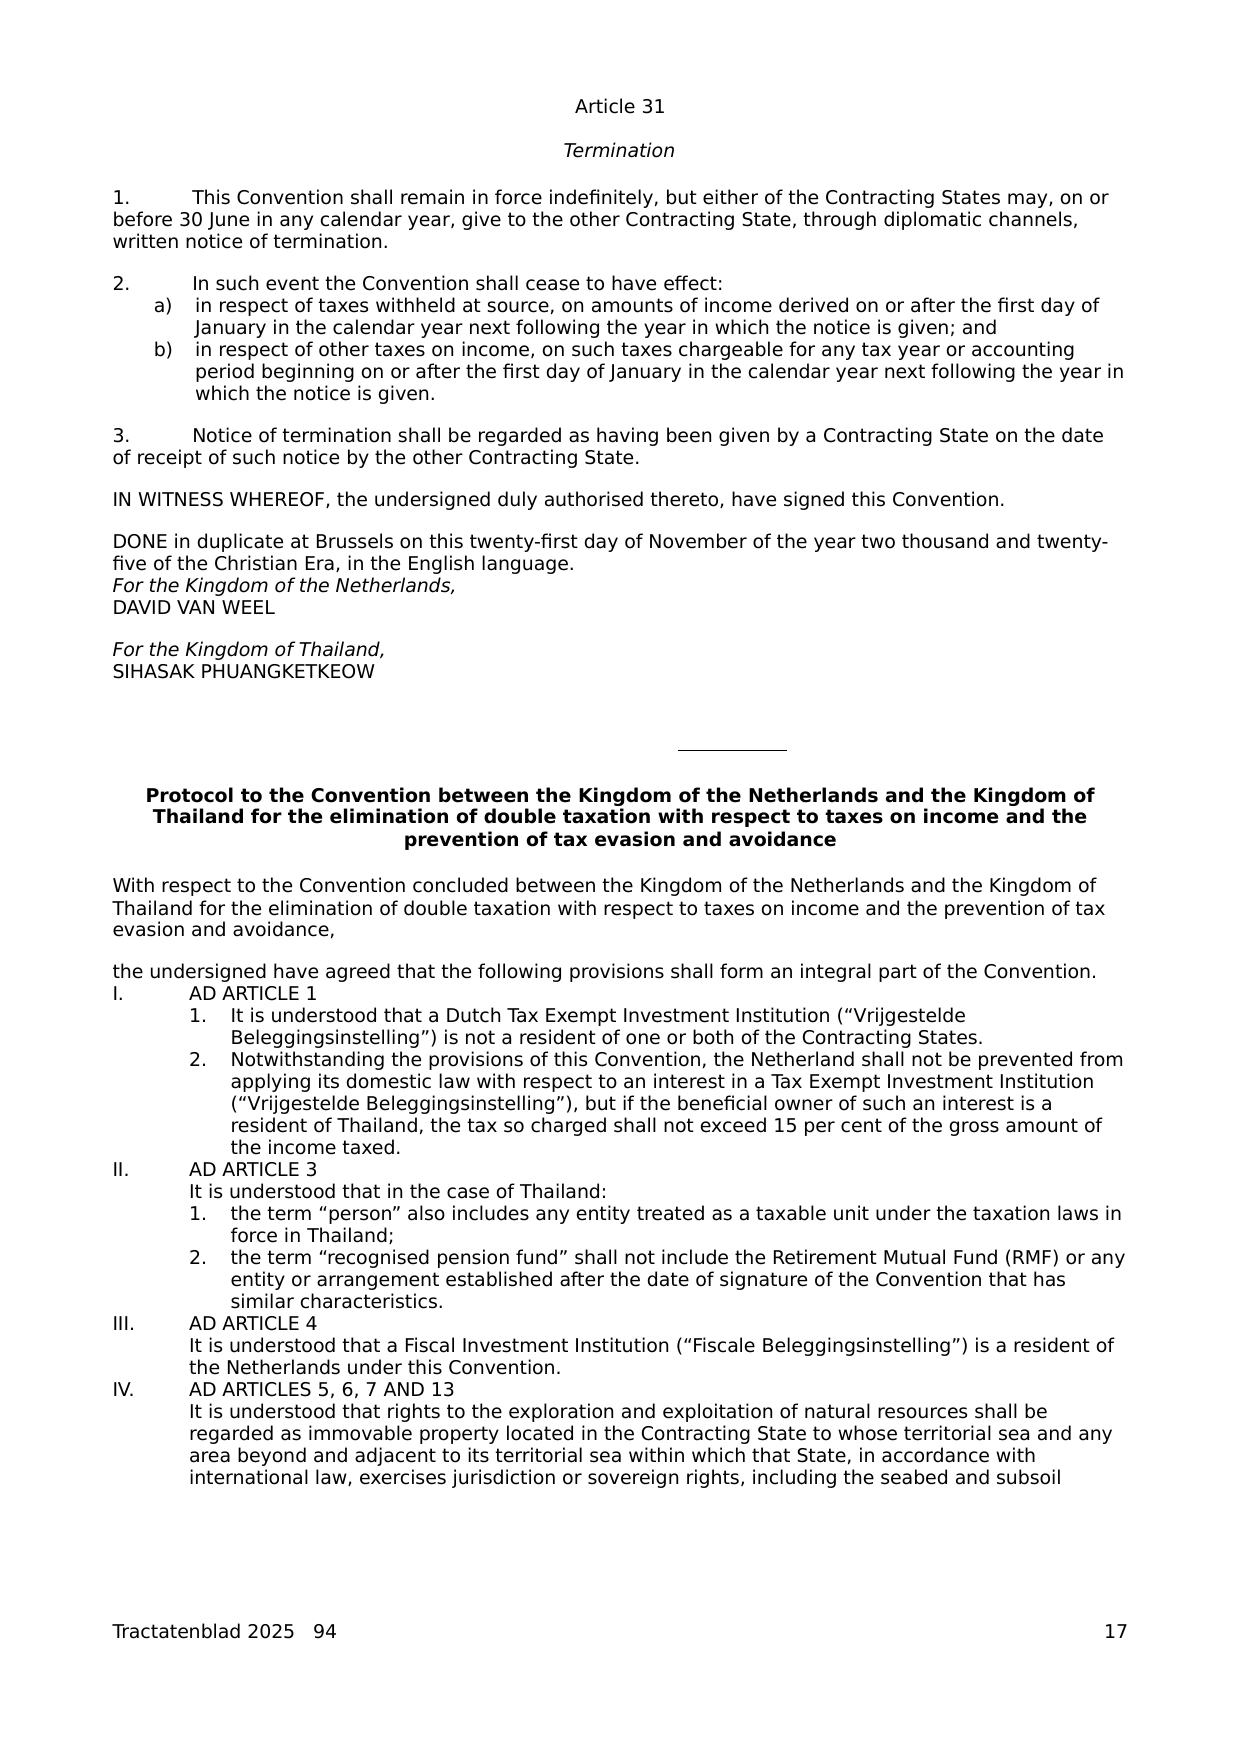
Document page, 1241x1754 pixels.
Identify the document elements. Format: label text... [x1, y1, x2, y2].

text 1. It is understood that a Dutch Tax Exempt Investment Institution (“Vrijgestelde Beleggingsinstelling”) is not a resident of one or both of the Contracting States. [189, 1005, 1128, 1049]
text 2. Notwithstanding the provisions of this Convention, the Netherland shall not be prevented from applying its domestic law with respect to an interest in a Tax Exempt Investment Institution (“Vrijgestelde Beleggingsinstelling”), but if the beneficial owner of such an interest is a resident of Thailand, the tax so charged shall not exceed 15 per cent of the gross amount of the income taxed. [189, 1049, 1128, 1159]
text I. AD ARTICLE 1 [112, 983, 1128, 1005]
text III. AD ARTICLE 4 [112, 1313, 1128, 1335]
text It is understood that in the case of Thailand: [189, 1181, 1128, 1203]
text b) in respect of other taxes on income, on such taxes chargeable for any tax year or accounting period beginning on or after the first day of January in the calendar year next following the year in which the notice is given. [153, 339, 1128, 405]
text 2. In such event the Convention shall cease to have effect: [112, 273, 1128, 295]
text 3. Notice of termination shall be regarded as having been given by a Contracting State on the date of receipt of such notice by the other Contracting State. [112, 425, 1128, 469]
text IV. AD ARTICLES 5, 6, 7 AND 13 [112, 1379, 1128, 1401]
text 1. This Convention shall remain in force indefinitely, but either of the Contracting States may, on or before 30 June in any calendar year, give to the other Contracting State, through diplomatic channels, written notice of termination. [112, 187, 1128, 253]
text It is understood that a Fiscal Investment Institution (“Fiscale Beleggingsinstelling”) is a resident of the Netherlands under this Convention. [189, 1335, 1128, 1379]
text For the Kingdom of the Netherlands, DAVID VAN WEEL [112, 574, 1128, 618]
subtitle Protocol to the Convention between the Kingdom of the Netherlands and the Kingdom of Thailand for the elimination of double taxation with respect to taxes on income and the prevention of tax evasion and avoidance [112, 784, 1128, 850]
text IN WITNESS WHEREOF, the undersigned duly authorised thereto, have signed this Convention. [112, 489, 1128, 511]
text For the Kingdom of Thailand, SIHASAK PHUANGKETKEOW [112, 638, 1128, 682]
text a) in respect of taxes withheld at source, on amounts of income derived on or after the first day of January in the calendar year next following the year in which the notice is given; and [153, 295, 1128, 339]
text II. AD ARTICLE 3 [112, 1159, 1128, 1181]
text With respect to the Convention concluded between the Kingdom of the Netherlands and the Kingdom of Thailand for the elimination of double taxation with respect to taxes on income and the prevention of tax evasion and avoidance, [112, 875, 1128, 941]
text the undersigned have agreed that the following provisions shall form an integral part of the Convention. [112, 961, 1128, 983]
text 2. the term “recognised pension fund” shall not include the Retirement Mutual Fund (RMF) or any entity or arrangement established after the date of signature of the Convention that has similar characteristics. [189, 1247, 1128, 1313]
text 1. the term “person” also includes any entity treated as a taxable unit under the taxation laws in force in Thailand; [189, 1203, 1128, 1247]
subtitle Article 31 Termination [112, 96, 1128, 162]
text It is understood that rights to the exploration and exploitation of natural resources shall be regarded as immovable property located in the Contracting State to whose territorial sea and any area beyond and adjacent to its territorial sea within which that State, in accordance with international law, exercises jurisdiction or sovereign rights, including the seabed and subsoil [189, 1401, 1128, 1489]
text DONE in duplicate at Brussels on this twenty-first day of November of the year two thousand and twenty-five of the Christian Era, in the English language. [112, 531, 1128, 574]
